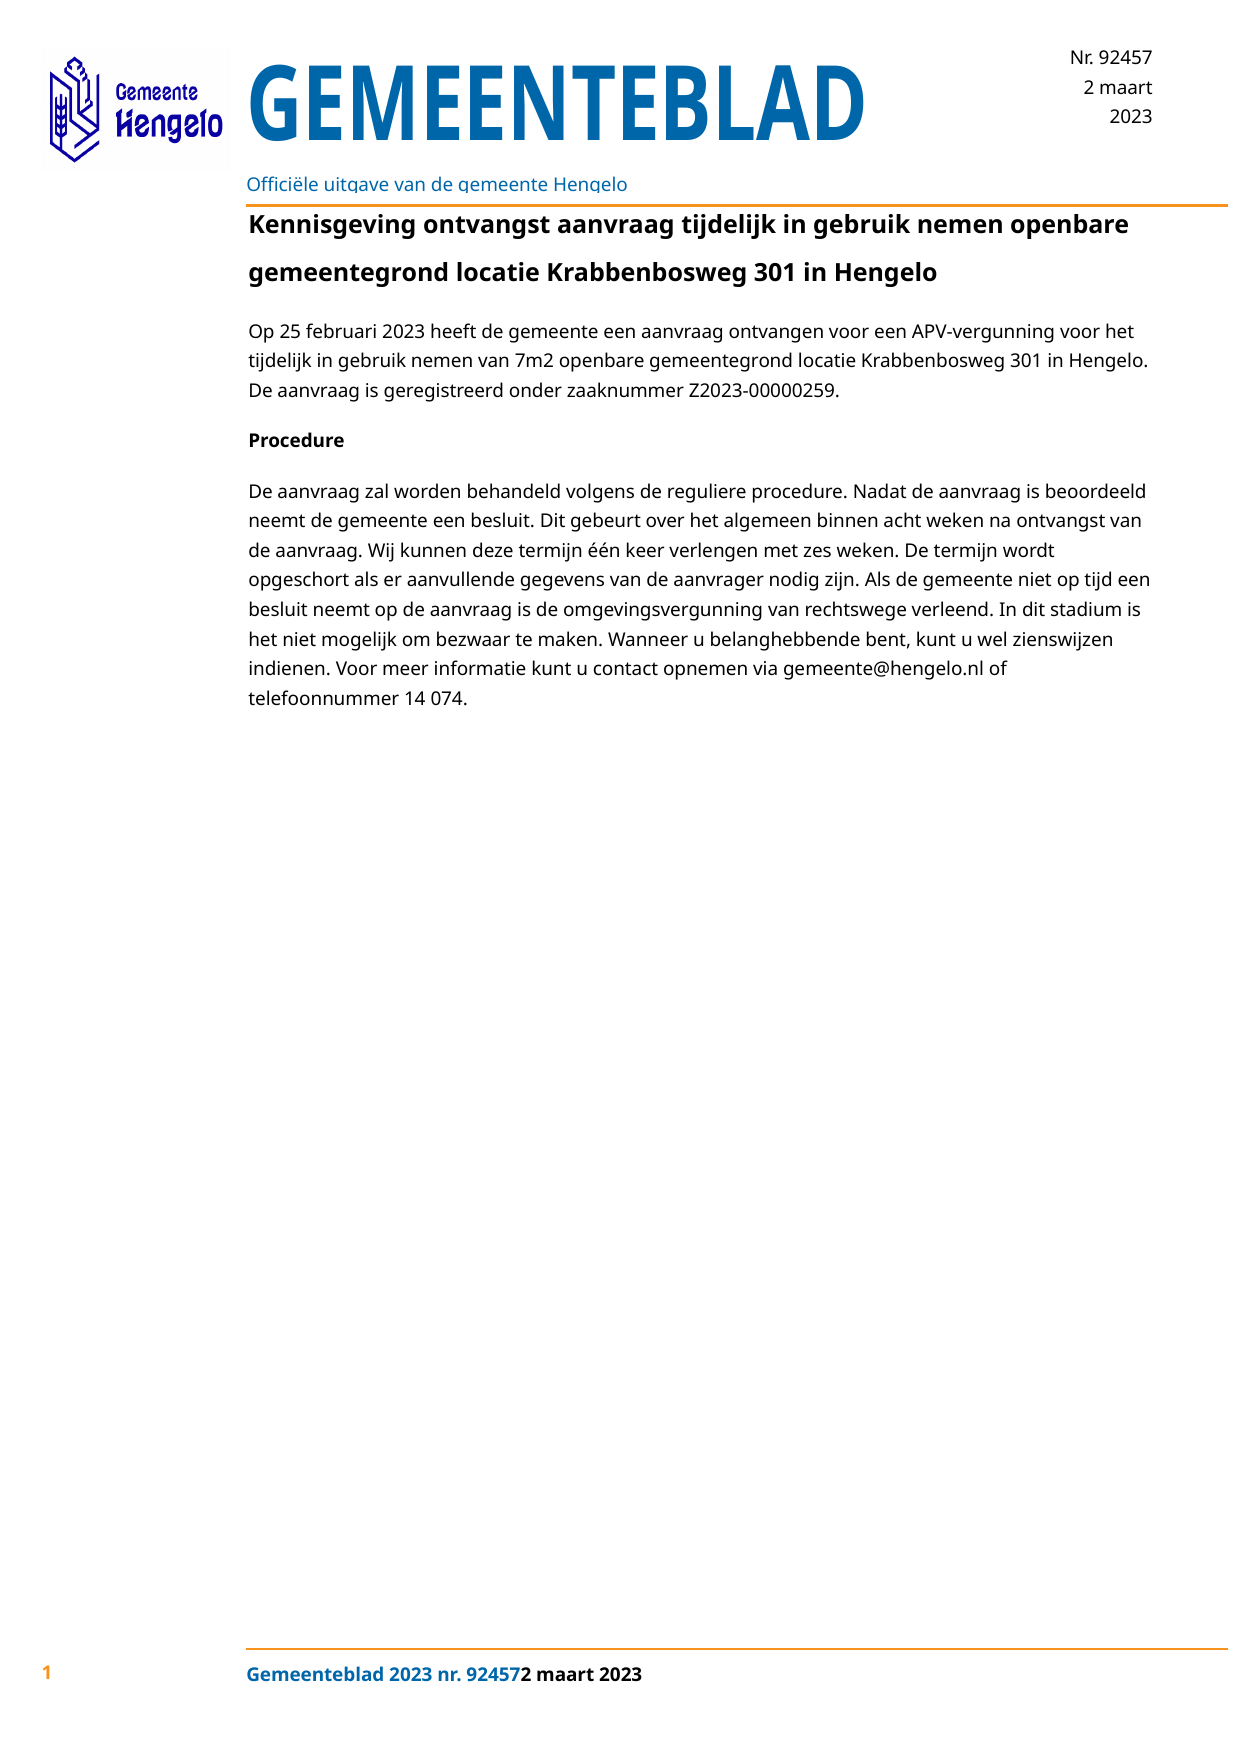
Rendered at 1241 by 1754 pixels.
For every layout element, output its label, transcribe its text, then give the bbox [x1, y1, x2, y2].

text De aanvraag zal worden behandeld volgens de reguliere procedure. Nadat de aanvraag is beoordeeld neemt de gemeente een besluit. Dit gebeurt over het algemeen binnen acht weken na ontvangst van de aanvraag. Wij kunnen deze termijn één keer verlengen met zes weken. De termijn wordt opgeschort als er aanvullende gegevens van de aanvrager nodig zijn. Als de gemeente niet op tijd een besluit neemt op de aanvraag is de omgevingsvergunning van rechtswege verleend. In dit stadium is het niet mogelijk om bezwaar te maken. Wanneer u belanghebbende bent, kunt u wel zienswijzen indienen. Voor meer informatie kunt u contact opnemen via gemeente@hengelo.nl of telefoonnummer 14 074. [248, 478, 1152, 711]
picture [41, 47, 231, 172]
text Op 25 februari 2023 heeft de gemeente een aanvraag ontvangen voor een APV-vergunning voor het tijdelijk in gebruik nemen van 7m2 openbare gemeentegrond locatie Krabbenbosweg 301 in Hengelo. De aanvraag is geregistreerd onder zaaknummer Z2023-00000259. [248, 318, 1152, 403]
text Procedure [248, 427, 1152, 453]
text Kennisgeving ontvangst aanvraag tijdelijk in gebruik nemen openbare gemeentegrond locatie Krabbenbosweg 301 in Hengelo [248, 207, 1152, 288]
